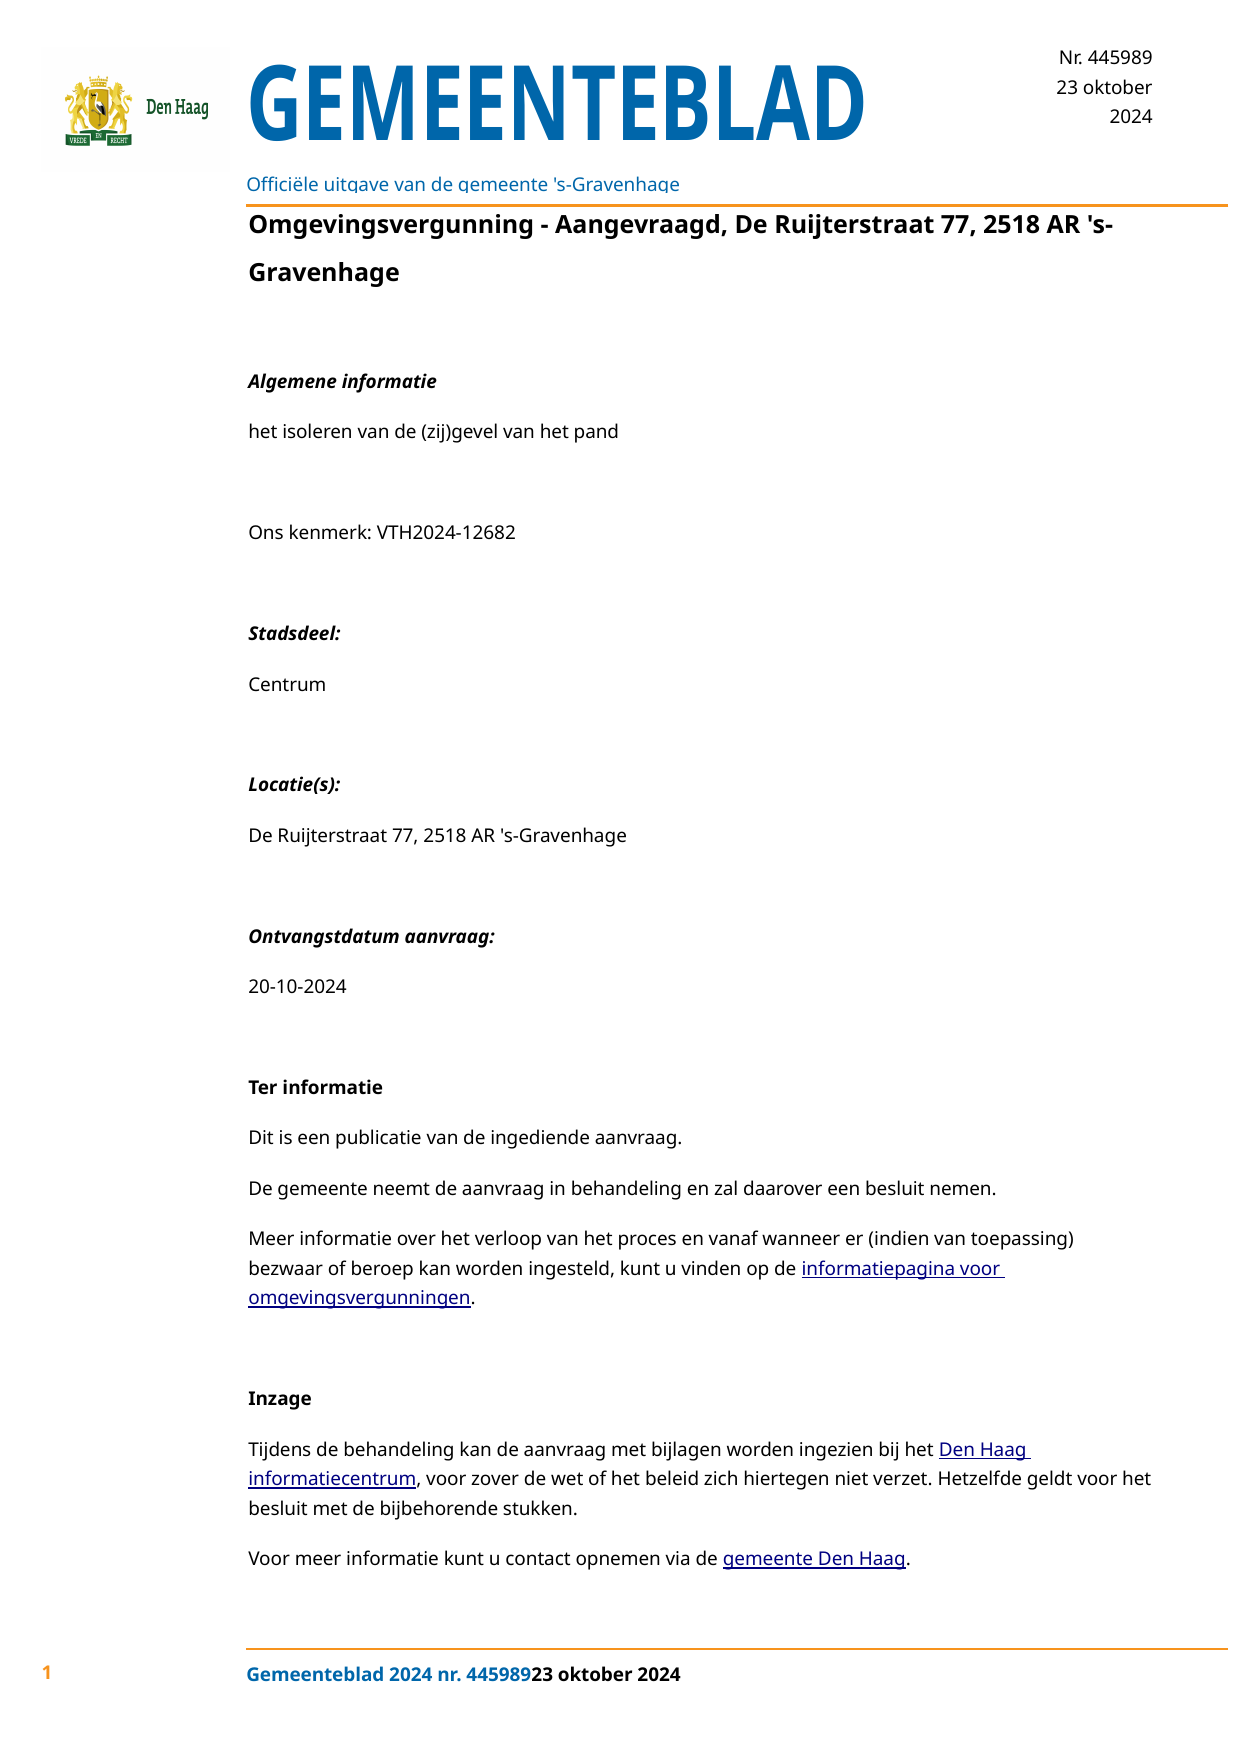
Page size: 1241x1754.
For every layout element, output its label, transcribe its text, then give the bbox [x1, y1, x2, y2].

text Omgevingsvergunning - Aangevraagd, De Ruijterstraat 77, 2518 AR 's-Gravenhage [248, 207, 1152, 288]
text 20-10-2024 [248, 973, 1152, 999]
text Centrum [248, 671, 1152, 697]
text Algemene informatie [248, 368, 1152, 394]
text Ontvangstdatum aanvraag: [248, 923, 1152, 949]
text De gemeente neemt de aanvraag in behandeling en zal daarover een besluit nemen. [248, 1175, 1152, 1201]
picture [41, 47, 231, 172]
text Stadsdeel: [248, 620, 1152, 646]
text Inzage [248, 1385, 1152, 1411]
text Ons kenmerk: VTH2024-12682 [248, 519, 1152, 545]
text De Ruijterstraat 77, 2518 AR 's-Gravenhage [248, 822, 1152, 848]
text Dit is een publicatie van de ingediende aanvraag. [248, 1124, 1152, 1150]
text het isoleren van de (zij)gevel van het pand [248, 419, 1152, 444]
text Locatie(s): [248, 772, 1152, 797]
text Tijdens de behandeling kan de aanvraag met bijlagen worden ingezien bij het Den Haag informatiecentrum, voor zover de wet of het beleid zich hiertegen niet verzet. Hetzelfde geldt voor het besluit met de bijbehorende stukken. [248, 1436, 1152, 1521]
text Meer informatie over het verloop van het proces en vanaf wanneer er (indien van toepassing) bezwaar of beroep kan worden ingesteld, kunt u vinden op de informatiepagina voor omgevingsvergunningen. [248, 1225, 1152, 1310]
text Ter informatie [248, 1074, 1152, 1100]
text Voor meer informatie kunt u contact opnemen via de gemeente Den Haag. [248, 1545, 1152, 1571]
